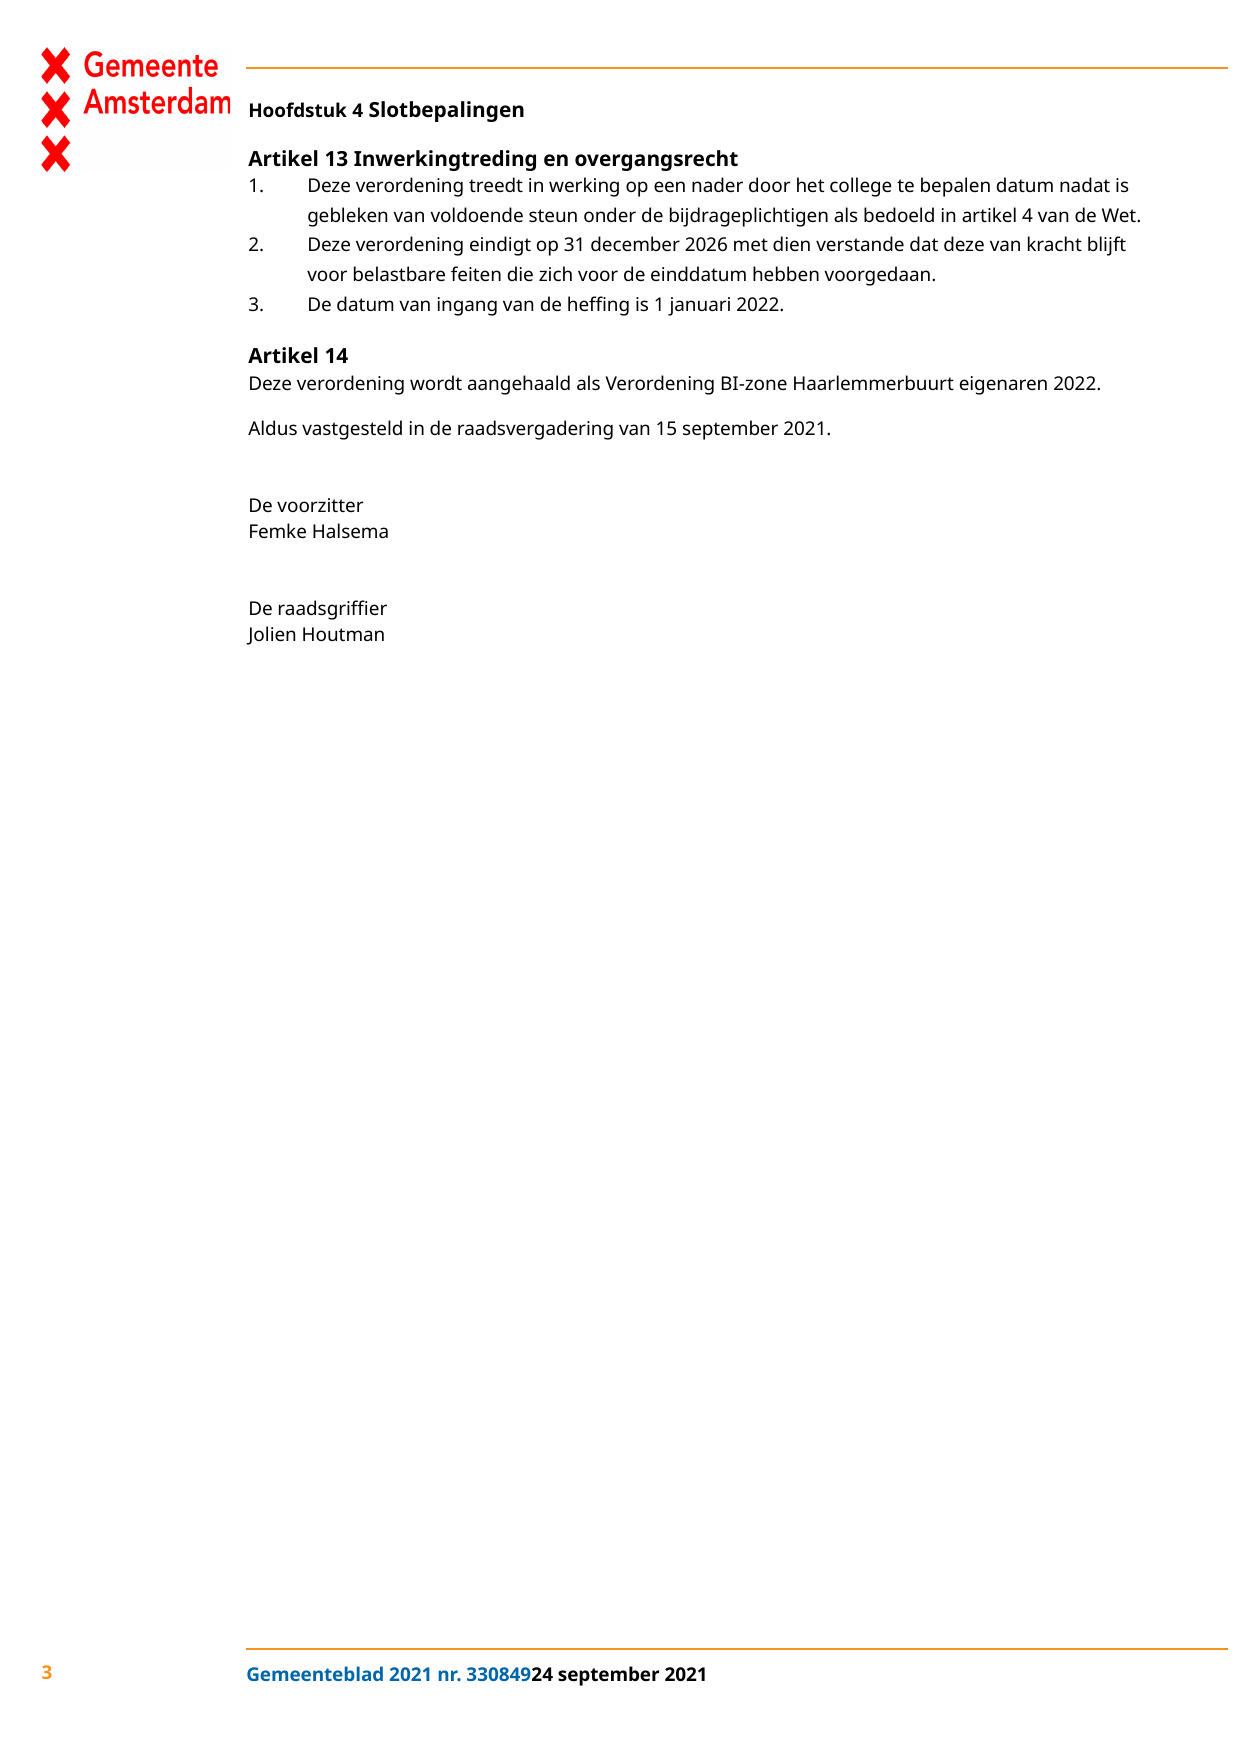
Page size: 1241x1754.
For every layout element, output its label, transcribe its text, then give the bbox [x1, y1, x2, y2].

text De voorzitter [248, 492, 1152, 518]
text Aldus vastgesteld in de raadsvergadering van 15 september 2021. [248, 415, 1152, 441]
text Artikel 13 Inwerkingtreding en overgangsrecht [248, 144, 1152, 172]
list Deze verordening eindigt op 31 december 2026 met dien verstande dat deze van kracht blijft voor belastbare feiten die zich voor de einddatum hebben voorgedaan. [248, 232, 1152, 287]
text Jolien Houtman [248, 621, 1152, 647]
text Deze verordening wordt aangehaald als Verordening BI-zone Haarlemmerbuurt eigenaren 2022. [248, 370, 1152, 395]
text Hoofdstuk 4 Slotbepalingen [248, 95, 1152, 123]
list De datum van ingang van de heffing is 1 januari 2022. [248, 291, 1152, 317]
text Femke Halsema [248, 518, 1152, 544]
text De raadsgriffier [248, 595, 1152, 621]
picture [41, 47, 231, 172]
list Deze verordening treedt in werking op een nader door het college te bepalen datum nadat is gebleken van voldoende steun onder de bijdrageplichtigen als bedoeld in artikel 4 van de Wet. [248, 172, 1152, 228]
text Artikel 14 [248, 341, 1152, 370]
